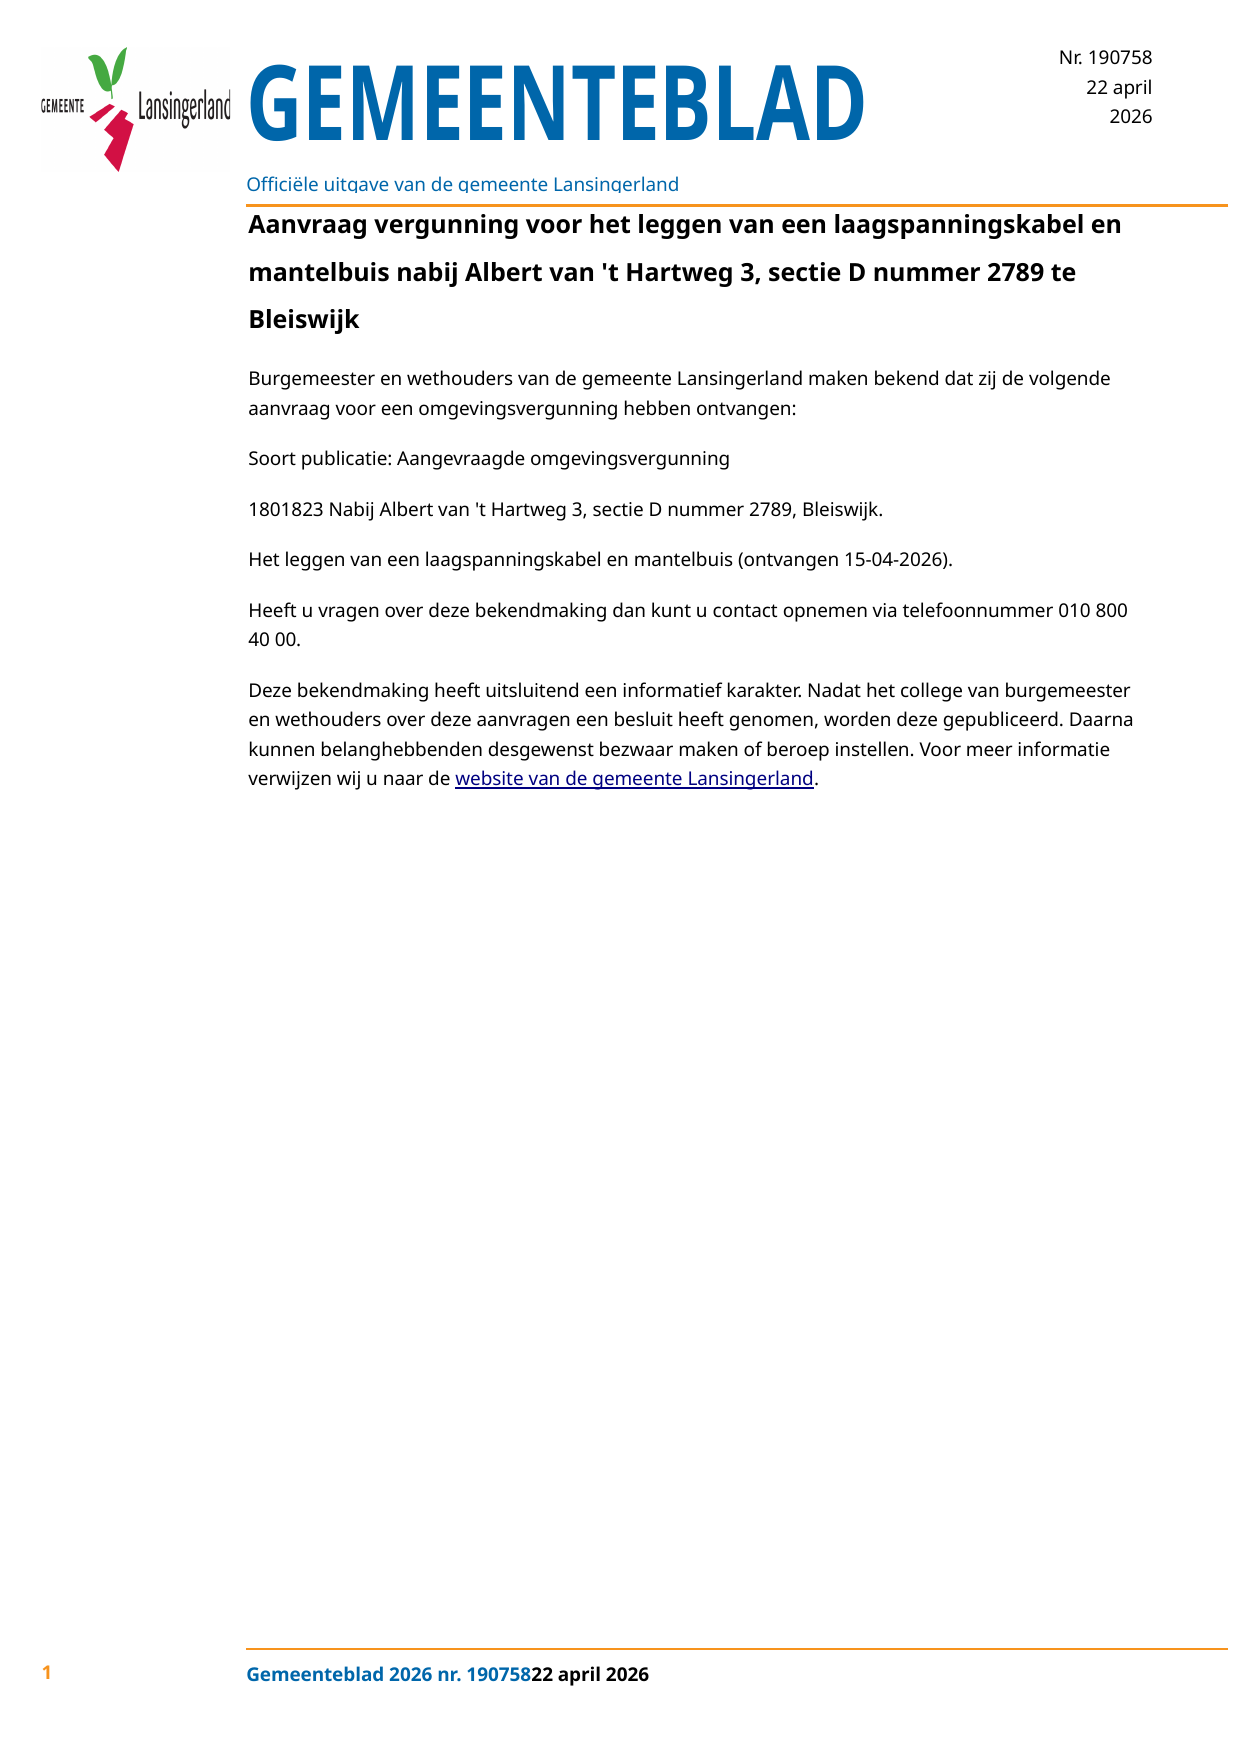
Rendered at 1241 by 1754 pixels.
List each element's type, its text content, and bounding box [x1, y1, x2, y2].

text 1801823 Nabij Albert van 't Hartweg 3, sectie D nummer 2789, Bleiswijk. [248, 496, 1152, 522]
text Deze bekendmaking heeft uitsluitend een informatief karakter. Nadat het college van burgemeester en wethouders over deze aanvragen een besluit heeft genomen, worden deze gepubliceerd. Daarna kunnen belanghebbenden desgewenst bezwaar maken of beroep instellen. Voor meer informatie verwijzen wij u naar de website van de gemeente Lansingerland. [248, 677, 1152, 791]
picture [41, 47, 231, 172]
text Aanvraag vergunning voor het leggen van een laagspanningskabel en mantelbuis nabij Albert van 't Hartweg 3, sectie D nummer 2789 te Bleiswijk [248, 207, 1152, 336]
text Het leggen van een laagspanningskabel en mantelbuis (ontvangen 15-04-2026). [248, 546, 1152, 572]
text Burgemeester en wethouders van de gemeente Lansingerland maken bekend dat zij de volgende aanvraag voor een omgevingsvergunning hebben ontvangen: [248, 366, 1152, 421]
text Heeft u vragen over deze bekendmaking dan kunt u contact opnemen via telefoonnummer 010 800 40 00. [248, 597, 1152, 652]
text Soort publicatie: Aangevraagde omgevingsvergunning [248, 446, 1152, 471]
